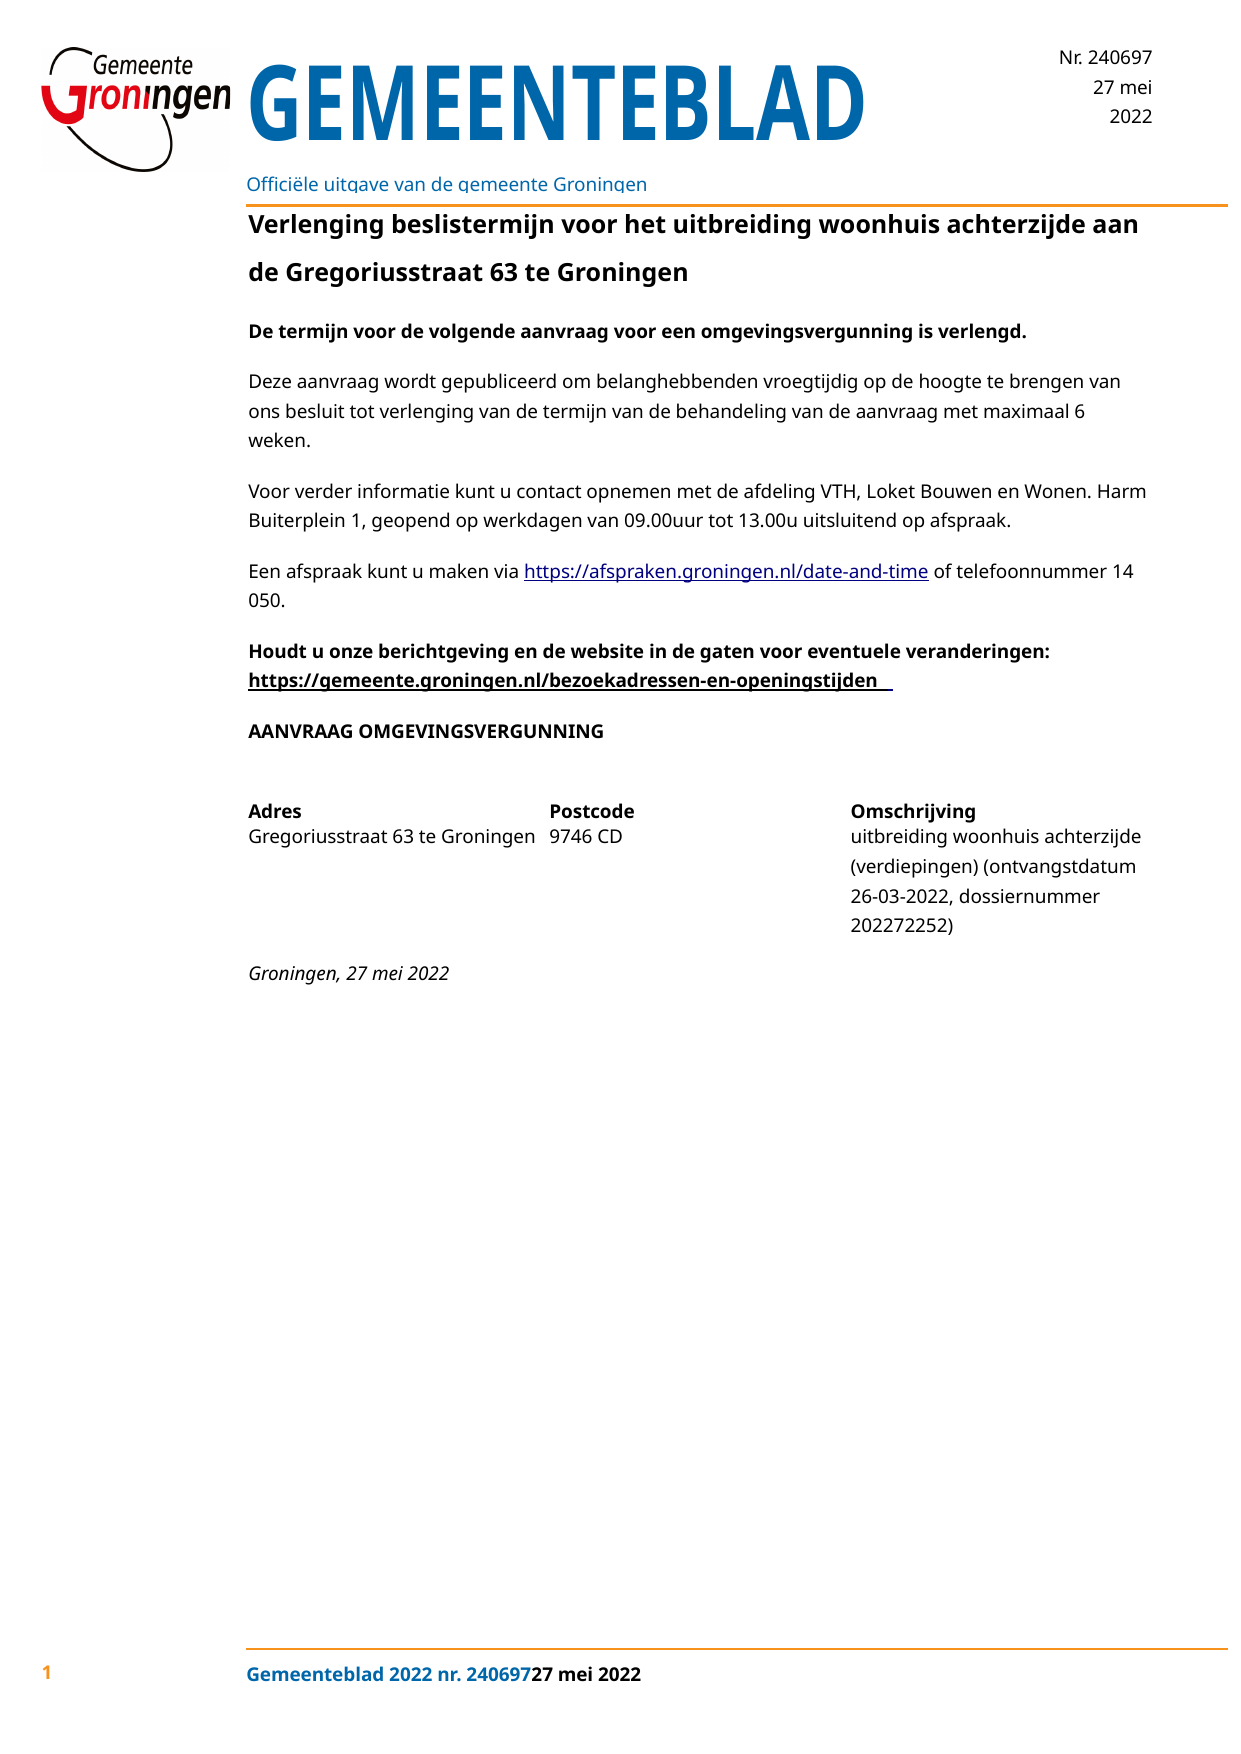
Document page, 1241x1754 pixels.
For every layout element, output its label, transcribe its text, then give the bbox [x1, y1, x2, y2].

text Verlenging beslistermijn voor het uitbreiding woonhuis achterzijde aan de Gregoriusstraat 63 te Groningen [248, 207, 1152, 288]
text Een afspraak kunt u maken via https://afspraken.groningen.nl/date-and-time of telefoonnummer 14 050. [248, 558, 1152, 613]
text De termijn voor de volgende aanvraag voor een omgevingsvergunning is verlengd. [248, 318, 1152, 344]
table_cell uitbreiding woonhuis achterzijde (verdiepingen) (ontvangstdatum 26-03-2022, dossiernummer 202272252) [850, 824, 1152, 938]
picture [41, 47, 231, 172]
table_header Adres [248, 798, 549, 824]
table_cell Gregoriusstraat 63 te Groningen [248, 824, 549, 938]
text Voor verder informatie kunt u contact opnemen met de afdeling VTH, Loket Bouwen en Wonen. Harm Buiterplein 1, geopend op werkdagen van 09.00uur tot 13.00u uitsluitend op afspraak. [248, 478, 1152, 533]
text Groningen, 27 mei 2022 [248, 960, 1152, 985]
text AANVRAAG OMGEVINGSVERGUNNING [248, 718, 1152, 744]
table_header Omschrijving [850, 798, 1152, 824]
table_cell 9746 CD [549, 824, 850, 938]
text Deze aanvraag wordt gepubliceerd om belanghebbenden vroegtijdig op de hoogte te brengen van ons besluit tot verlenging van de termijn van de behandeling van de aanvraag met maximaal 6 weken. [248, 368, 1152, 453]
text Houdt u onze berichtgeving en de website in de gaten voor eventuele veranderingen: https://gemeente.groningen.nl/bezoekadressen-en-openingstijden [248, 638, 1152, 693]
table_header Postcode [549, 798, 850, 824]
